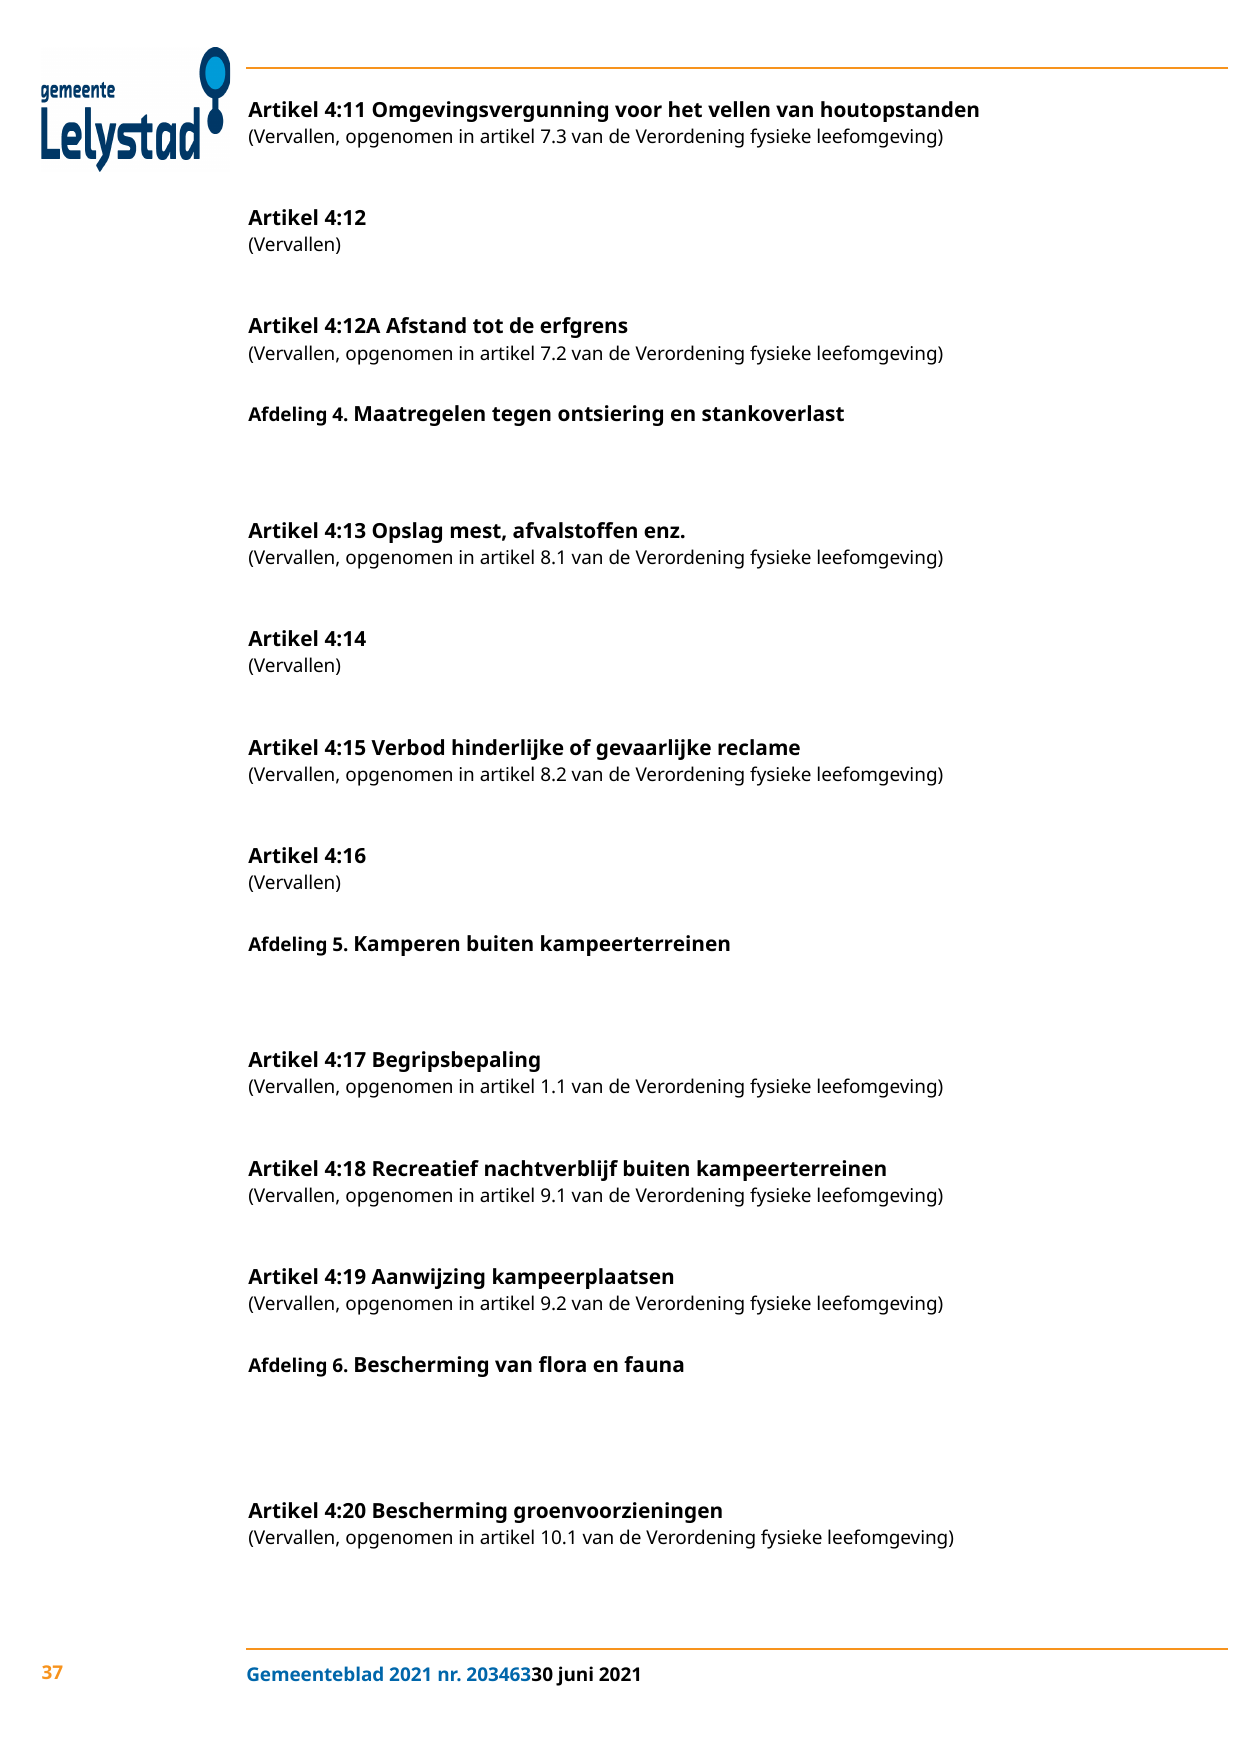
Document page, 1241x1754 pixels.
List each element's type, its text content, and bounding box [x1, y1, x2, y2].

text Afdeling 4. Maatregelen tegen ontsiering en stankoverlast [248, 399, 1152, 428]
text (Vervallen, opgenomen in artikel 7.3 van de Verordening fysieke leefomgeving) [248, 123, 1152, 149]
text Afdeling 6. Bescherming van flora en fauna [248, 1350, 1152, 1378]
text Artikel 4:19 Aanwijzing kampeerplaatsen [248, 1262, 1152, 1291]
text Artikel 4:20 Bescherming groenvoorzieningen [248, 1496, 1152, 1524]
text (Vervallen, opgenomen in artikel 8.2 van de Verordening fysieke leefomgeving) [248, 761, 1152, 787]
text Artikel 4:11 Omgevingsvergunning voor het vellen van houtopstanden [248, 95, 1152, 123]
text Artikel 4:18 Recreatief nachtverblijf buiten kampeerterreinen [248, 1154, 1152, 1182]
picture [41, 47, 231, 172]
text Afdeling 5. Kamperen buiten kampeerterreinen [248, 929, 1152, 957]
text (Vervallen) [248, 869, 1152, 895]
text Artikel 4:13 Opslag mest, afvalstoffen enz. [248, 516, 1152, 544]
text (Vervallen, opgenomen in artikel 9.1 van de Verordening fysieke leefomgeving) [248, 1182, 1152, 1208]
text Artikel 4:17 Begripsbepaling [248, 1045, 1152, 1074]
text (Vervallen, opgenomen in artikel 1.1 van de Verordening fysieke leefomgeving) [248, 1074, 1152, 1099]
text Artikel 4:14 [248, 624, 1152, 653]
text Artikel 4:12A Afstand tot de erfgrens [248, 312, 1152, 340]
text (Vervallen, opgenomen in artikel 8.1 van de Verordening fysieke leefomgeving) [248, 544, 1152, 570]
text Artikel 4:16 [248, 841, 1152, 869]
text (Vervallen) [248, 232, 1152, 257]
text (Vervallen) [248, 653, 1152, 678]
text (Vervallen, opgenomen in artikel 7.2 van de Verordening fysieke leefomgeving) [248, 340, 1152, 366]
text Artikel 4:12 [248, 203, 1152, 232]
text (Vervallen, opgenomen in artikel 9.2 van de Verordening fysieke leefomgeving) [248, 1291, 1152, 1316]
text Artikel 4:15 Verbod hinderlijke of gevaarlijke reclame [248, 733, 1152, 761]
text (Vervallen, opgenomen in artikel 10.1 van de Verordening fysieke leefomgeving) [248, 1524, 1152, 1550]
